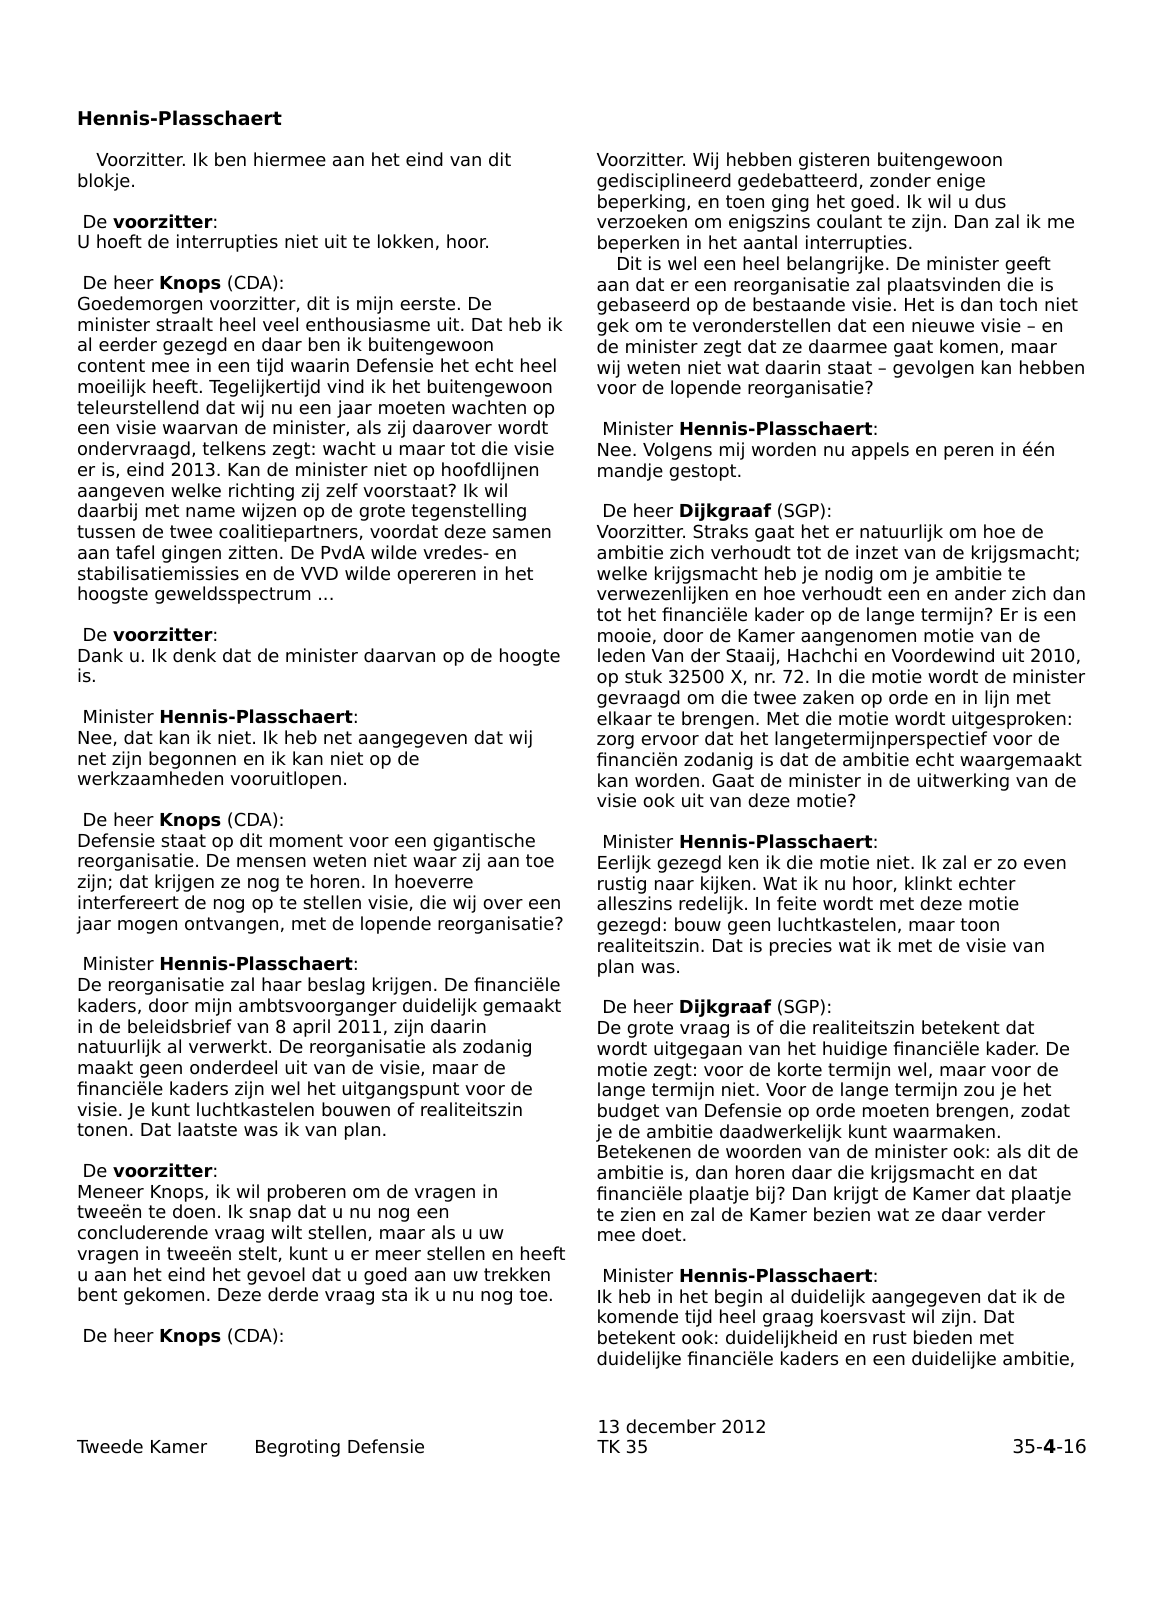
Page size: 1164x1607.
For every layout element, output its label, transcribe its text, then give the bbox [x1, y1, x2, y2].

text De heer Knops (CDA): [77, 810, 567, 831]
text De voorzitter: [77, 625, 567, 646]
text Defensie staat op dit moment voor een gigantische reorganisatie. De mensen weten niet waar zij aan toe zijn; dat krijgen ze nog te horen. In hoeverre interfereert de nog op te stellen visie, die wij over een jaar mogen ontvangen, met de lopende reorganisatie? [77, 831, 567, 934]
text Voorzitter. Wij hebben gisteren buitengewoon gedisciplineerd gedebatteerd, zonder enige beperking, en toen ging het goed. Ik wil u dus verzoeken om enigszins coulant te zijn. Dan zal ik me beperken in het aantal interrupties. [596, 150, 1087, 254]
text Meneer Knops, ik wil proberen om de vragen in tweeën te doen. Ik snap dat u nu nog een concluderende vraag wilt stellen, maar als u uw vragen in tweeën stelt, kunt u er meer stellen en heeft u aan het eind het gevoel dat u goed aan uw trekken bent gekomen. Deze derde vraag sta ik u nu nog toe. [77, 1182, 567, 1306]
text Minister Hennis-Plasschaert: [596, 832, 1087, 853]
text Nee. Volgens mij worden nu appels en peren in één mandje gestopt. [596, 440, 1087, 481]
text Ik heb in het begin al duidelijk aangegeven dat ik de komende tijd heel graag koersvast wil zijn. Dat betekent ook: duidelijkheid en rust bieden met duidelijke financiële kaders en een duidelijke ambitie, [596, 1287, 1087, 1369]
text De grote vraag is of die realiteitszin betekent dat wordt uitgegaan van het huidige financiële kader. De motie zegt: voor de korte termijn wel, maar voor de lange termijn niet. Voor de lange termijn zou je het budget van Defensie op orde moeten brengen, zodat je de ambitie daadwerkelijk kunt waarmaken. Betekenen de woorden van de minister ook: als dit de ambitie is, dan horen daar die krijgsmacht en dat financiële plaatje bij? Dan krijgt de Kamer dat plaatje te zien en zal de Kamer bezien wat ze daar verder mee doet. [596, 1018, 1087, 1246]
text Minister Hennis-Plasschaert: [596, 1266, 1087, 1287]
text De voorzitter: [77, 212, 567, 232]
text Minister Hennis-Plasschaert: [77, 707, 567, 728]
text Dank u. Ik denk dat de minister daarvan op de hoogte is. [77, 646, 567, 687]
text Minister Hennis-Plasschaert: [596, 419, 1087, 440]
text Minister Hennis-Plasschaert: [77, 954, 567, 975]
text Voorzitter. Ik ben hiermee aan het eind van dit blokje. [77, 150, 567, 192]
text Nee, dat kan ik niet. Ik heb net aangegeven dat wij net zijn begonnen en ik kan niet op de werkzaamheden vooruitlopen. [77, 728, 567, 790]
text Voorzitter. Straks gaat het er natuurlijk om hoe de ambitie zich verhoudt tot de inzet van de krijgsmacht; welke krijgsmacht heb je nodig om je ambitie te verwezenlijken en hoe verhoudt een en ander zich dan tot het financiële kader op de lange termijn? Er is een mooie, door de Kamer aangenomen motie van de leden Van der Staaij, Hachchi en Voordewind uit 2010, op stuk 32500 X, nr. 72. In die motie wordt de minister gevraagd om die twee zaken op orde en in lijn met elkaar te brengen. Met die motie wordt uitgesproken: zorg ervoor dat het langetermijnperspectief voor de financiën zodanig is dat de ambitie echt waargemaakt kan worden. Gaat de minister in de uitwerking van de visie ook uit van deze motie? [596, 522, 1087, 812]
text De heer Knops (CDA): [77, 1326, 567, 1347]
text De heer Dijkgraaf (SGP): [596, 997, 1087, 1018]
text Goedemorgen voorzitter, dit is mijn eerste. De minister straalt heel veel enthousiasme uit. Dat heb ik al eerder gezegd en daar ben ik buitengewoon content mee in een tijd waarin Defensie het echt heel moeilijk heeft. Tegelijkertijd vind ik het buitengewoon teleurstellend dat wij nu een jaar moeten wachten op een visie waarvan de minister, als zij daarover wordt ondervraagd, telkens zegt: wacht u maar tot die visie er is, eind 2013. Kan de minister niet op hoofdlijnen aangeven welke richting zij zelf voorstaat? Ik wil daarbij met name wijzen op de grote tegenstelling tussen de twee coalitiepartners, voordat deze samen aan tafel gingen zitten. De PvdA wilde vredes- en stabilisatiemissies en de VVD wilde opereren in het hoogste geweldsspectrum ... [77, 294, 567, 605]
text De voorzitter: [77, 1161, 567, 1182]
text De reorganisatie zal haar beslag krijgen. De financiële kaders, door mijn ambtsvoorganger duidelijk gemaakt in de beleidsbrief van 8 april 2011, zijn daarin natuurlijk al verwerkt. De reorganisatie als zodanig maakt geen onderdeel uit van de visie, maar de financiële kaders zijn wel het uitgangspunt voor de visie. Je kunt luchtkastelen bouwen of realiteitszin tonen. Dat laatste was ik van plan. [77, 975, 567, 1141]
text De heer Knops (CDA): [77, 273, 567, 294]
text De heer Dijkgraaf (SGP): [596, 501, 1087, 522]
text Eerlijk gezegd ken ik die motie niet. Ik zal er zo even rustig naar kijken. Wat ik nu hoor, klinkt echter alleszins redelijk. In feite wordt met deze motie gezegd: bouw geen luchtkastelen, maar toon realiteitszin. Dat is precies wat ik met de visie van plan was. [596, 853, 1087, 977]
text U hoeft de interrupties niet uit te lokken, hoor. [77, 232, 567, 253]
text Dit is wel een heel belangrijke. De minister geeft aan dat er een reorganisatie zal plaatsvinden die is gebaseerd op de bestaande visie. Het is dan toch niet gek om te veronderstellen dat een nieuwe visie – en de minister zegt dat ze daarmee gaat komen, maar wij weten niet wat daarin staat – gevolgen kan hebben voor de lopende reorganisatie? [596, 254, 1087, 399]
